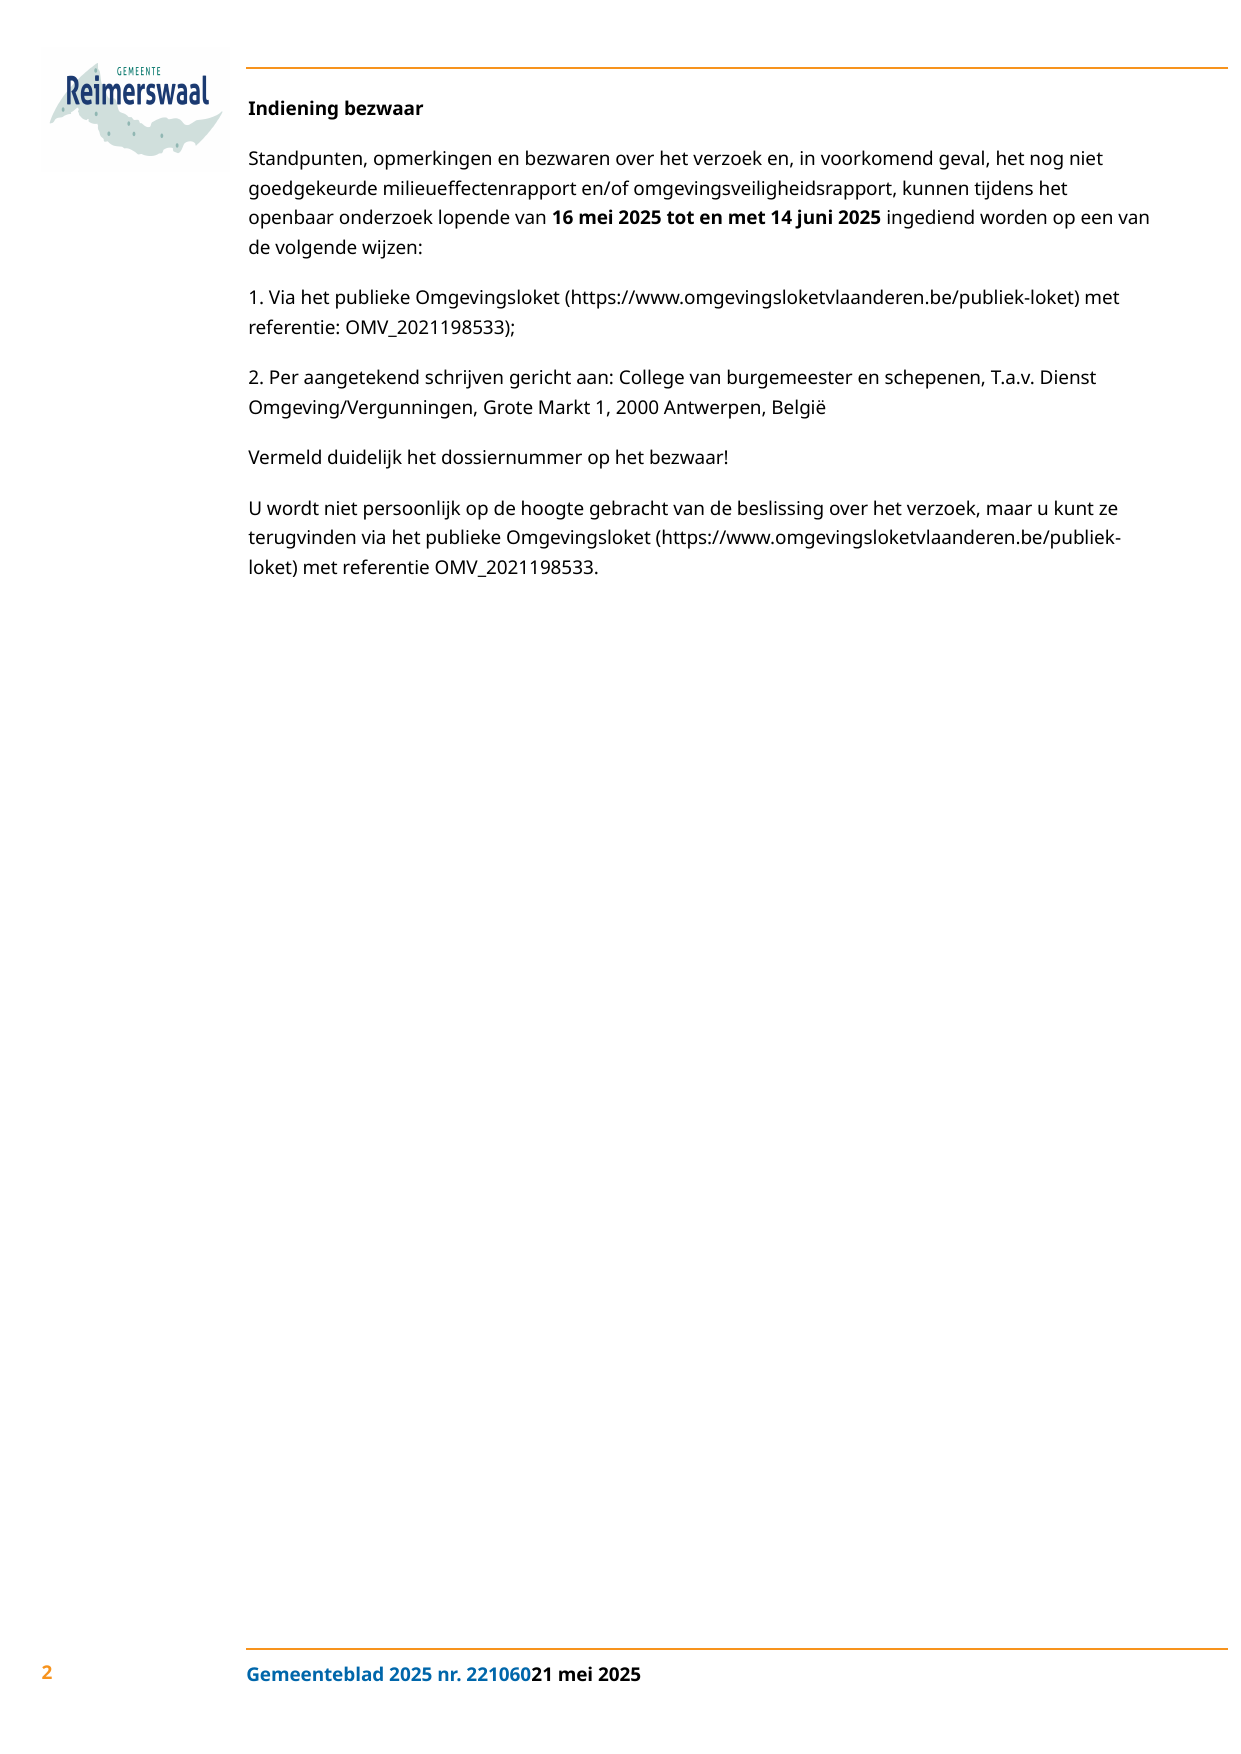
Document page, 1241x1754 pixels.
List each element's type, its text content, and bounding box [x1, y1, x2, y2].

text Standpunten, opmerkingen en bezwaren over het verzoek en, in voorkomend geval, het nog niet goedgekeurde milieueffectenrapport en/of omgevingsveiligheidsrapport, kunnen tijdens het openbaar onderzoek lopende van 16 mei 2025 tot en met 14 juni 2025 ingediend worden op een van de volgende wijzen: [248, 145, 1152, 260]
text 2. Per aangetekend schrijven gericht aan: College van burgemeester en schepenen, T.a.v. Dienst Omgeving/Vergunningen, Grote Markt 1, 2000 Antwerpen, België [248, 364, 1152, 420]
text Vermeld duidelijk het dossiernummer op het bezwaar! [248, 444, 1152, 470]
picture [41, 47, 231, 172]
text Indiening bezwaar [248, 95, 1152, 121]
text 1. Via het publieke Omgevingsloket (https://www.omgevingsloketvlaanderen.be/publiek-loket) met referentie: OMV_2021198533); [248, 284, 1152, 340]
text U wordt niet persoonlijk op de hoogte gebracht van de beslissing over het verzoek, maar u kunt ze terugvinden via het publieke Omgevingsloket (https://www.omgevingsloketvlaanderen.be/publiek-loket) met referentie OMV_2021198533. [248, 495, 1152, 580]
